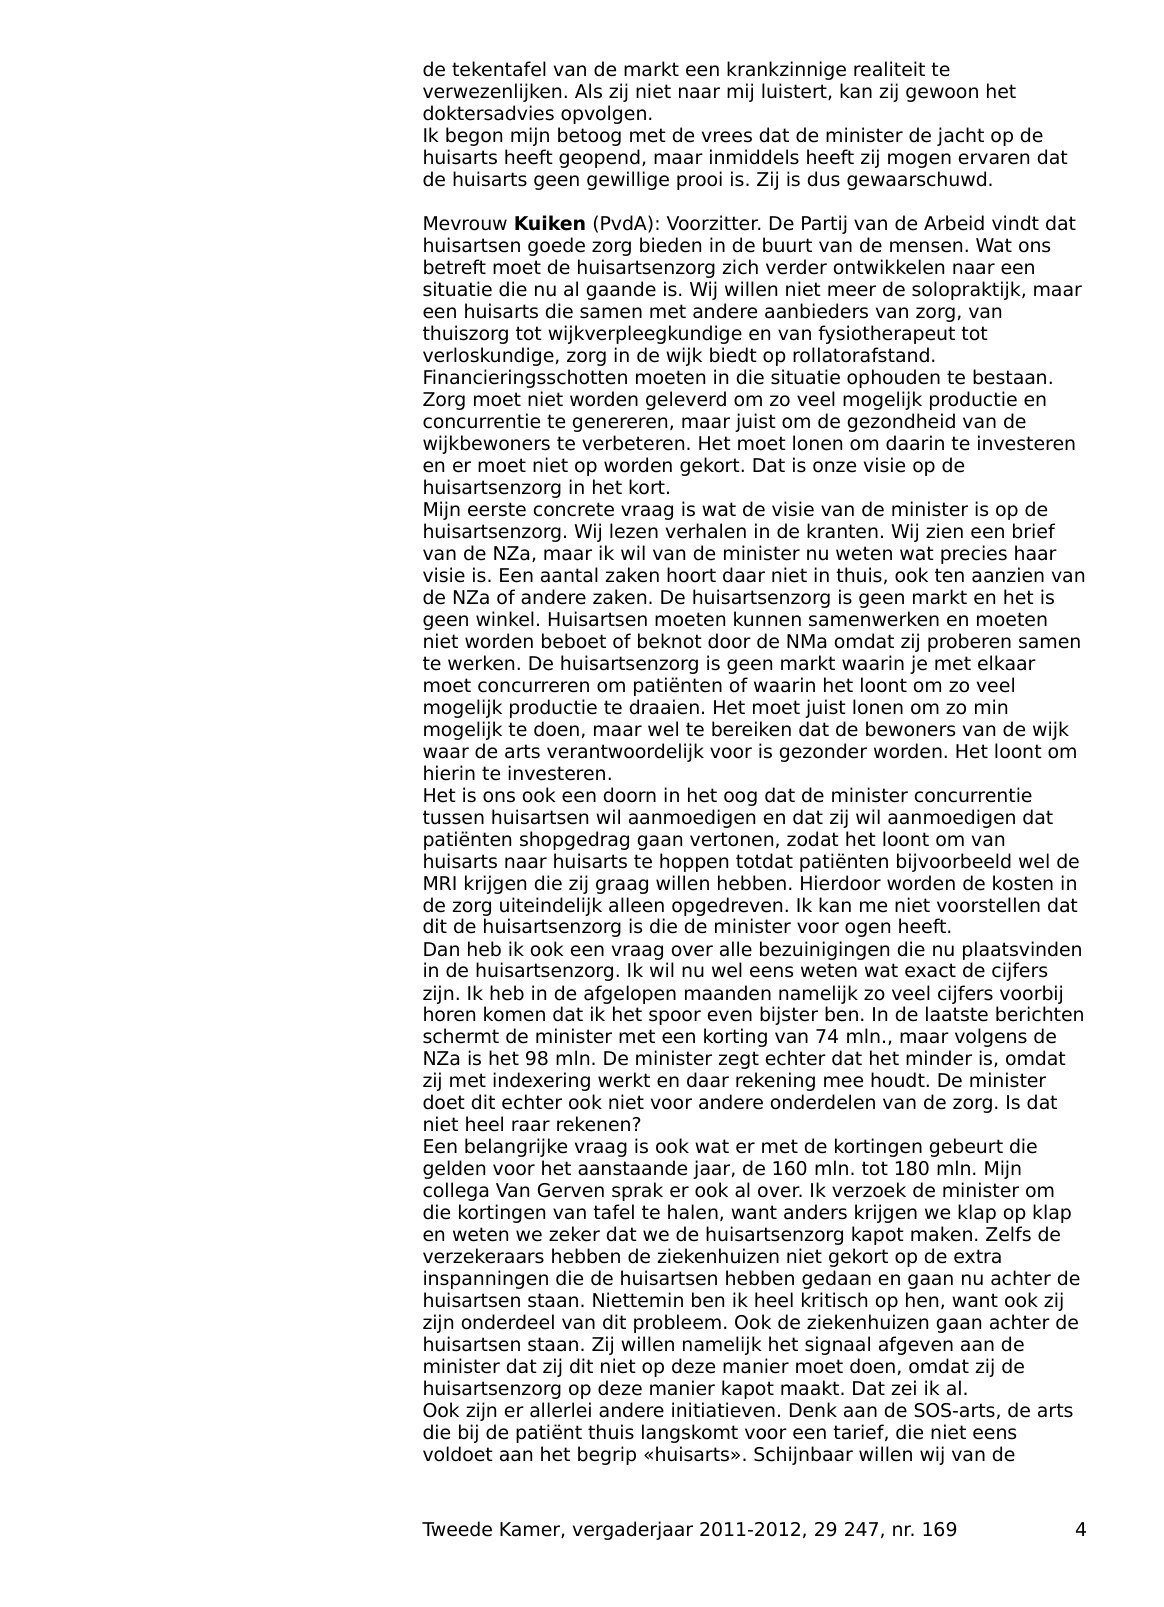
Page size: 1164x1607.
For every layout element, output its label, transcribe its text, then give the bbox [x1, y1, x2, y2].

text Dan heb ik ook een vraag over alle bezuinigingen die nu plaatsvinden in de huisartsenzorg. Ik wil nu wel eens weten wat exact de cijfers zijn. Ik heb in de afgelopen maanden namelijk zo veel cijfers voorbij horen komen dat ik het spoor even bijster ben. In de laatste berichten schermt de minister met een korting van 74 mln., maar volgens de NZa is het 98 mln. De minister zegt echter dat het minder is, omdat zij met indexering werkt en daar rekening mee houdt. De minister doet dit echter ook niet voor andere onderdelen van de zorg. Is dat niet heel raar rekenen? [422, 938, 1087, 1136]
text Ik begon mijn betoog met de vrees dat de minister de jacht op de huisarts heeft geopend, maar inmiddels heeft zij mogen ervaren dat de huisarts geen gewillige prooi is. Zij is dus gewaarschuwd. [422, 125, 1087, 191]
text Mijn eerste concrete vraag is wat de visie van de minister is op de huisartsenzorg. Wij lezen verhalen in de kranten. Wij zien een brief van de NZa, maar ik wil van de minister nu weten wat precies haar visie is. Een aantal zaken hoort daar niet in thuis, ook ten aanzien van de NZa of andere zaken. De huisartsenzorg is geen markt en het is geen winkel. Huisartsen moeten kunnen samenwerken en moeten niet worden beboet of beknot door de NMa omdat zij proberen samen te werken. De huisartsenzorg is geen markt waarin je met elkaar moet concurreren om patiënten of waarin het loont om zo veel mogelijk productie te draaien. Het moet juist lonen om zo min mogelijk te doen, maar wel te bereiken dat de bewoners van de wijk waar de arts verantwoordelijk voor is gezonder worden. Het loont om hierin te investeren. [422, 499, 1087, 784]
text Het is ons ook een doorn in het oog dat de minister concurrentie tussen huisartsen wil aanmoedigen en dat zij wil aanmoedigen dat patiënten shopgedrag gaan vertonen, zodat het loont om van huisarts naar huisarts te hoppen totdat patiënten bijvoorbeeld wel de MRI krijgen die zij graag willen hebben. Hierdoor worden de kosten in de zorg uiteindelijk alleen opgedreven. Ik kan me niet voorstellen dat dit de huisartsenzorg is die de minister voor ogen heeft. [422, 784, 1087, 938]
text Een belangrijke vraag is ook wat er met de kortingen gebeurt die gelden voor het aanstaande jaar, de 160 mln. tot 180 mln. Mijn collega Van Gerven sprak er ook al over. Ik verzoek de minister om die kortingen van tafel te halen, want anders krijgen we klap op klap en weten we zeker dat we de huisartsenzorg kapot maken. Zelfs de verzekeraars hebben de ziekenhuizen niet gekort op de extra inspanningen die de huisartsen hebben gedaan en gaan nu achter de huisartsen staan. Niettemin ben ik heel kritisch op hen, want ook zij zijn onderdeel van dit probleem. Ook de ziekenhuizen gaan achter de huisartsen staan. Zij willen namelijk het signaal afgeven aan de minister dat zij dit niet op deze manier moet doen, omdat zij de huisartsenzorg op deze manier kapot maakt. Dat zei ik al. [422, 1136, 1087, 1400]
text Mevrouw Kuiken (PvdA): Voorzitter. De Partij van de Arbeid vindt dat huisartsen goede zorg bieden in de buurt van de mensen. Wat ons betreft moet de huisartsenzorg zich verder ontwikkelen naar een situatie die nu al gaande is. Wij willen niet meer de solopraktijk, maar een huisarts die samen met andere aanbieders van zorg, van thuiszorg tot wijkverpleegkundige en van fysiotherapeut tot verloskundige, zorg in de wijk biedt op rollatorafstand. Financieringsschotten moeten in die situatie ophouden te bestaan. Zorg moet niet worden geleverd om zo veel mogelijk productie en concurrentie te genereren, maar juist om de gezondheid van de wijkbewoners te verbeteren. Het moet lonen om daarin te investeren en er moet niet op worden gekort. Dat is onze visie op de huisartsenzorg in het kort. [422, 213, 1087, 499]
text de tekentafel van de markt een krankzinnige realiteit te verwezenlijken. Als zij niet naar mij luistert, kan zij gewoon het doktersadvies opvolgen. [422, 59, 1087, 125]
text Ook zijn er allerlei andere initiatieven. Denk aan de SOS-arts, de arts die bij de patiënt thuis langskomt voor een tarief, die niet eens voldoet aan het begrip «huisarts». Schijnbaar willen wij van de [422, 1400, 1087, 1466]
